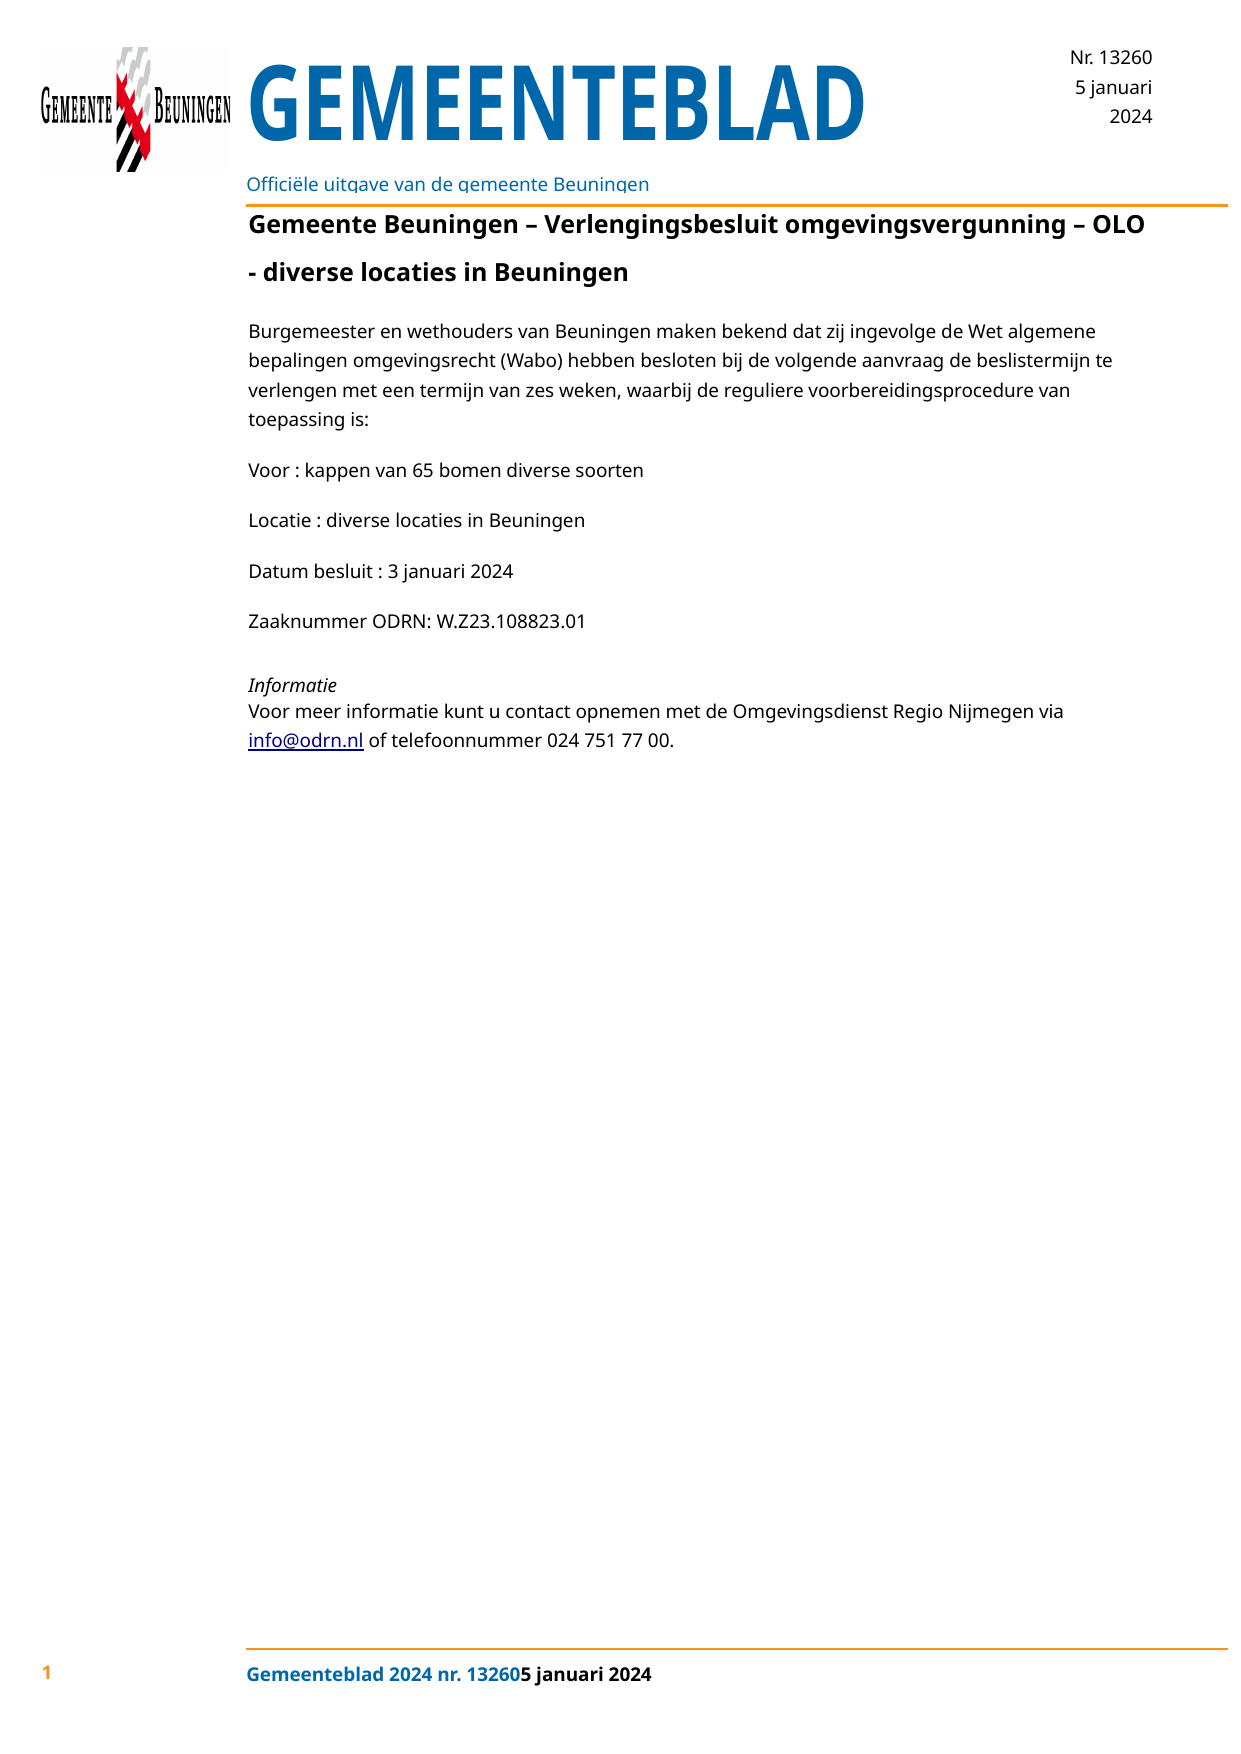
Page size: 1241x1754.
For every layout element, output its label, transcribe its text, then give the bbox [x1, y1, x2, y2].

picture [41, 47, 231, 172]
text Voor meer informatie kunt u contact opnemen met de Omgevingsdienst Regio Nijmegen via info@odrn.nl of telefoonnummer 024 751 77 00. [248, 698, 1152, 753]
text Voor : kappen van 65 bomen diverse soorten [248, 457, 1152, 483]
text Burgemeester en wethouders van Beuningen maken bekend dat zij ingevolge de Wet algemene bepalingen omgevingsrecht (Wabo) hebben besloten bij de volgende aanvraag de beslistermijn te verlengen met een termijn van zes weken, waarbij de reguliere voorbereidingsprocedure van toepassing is: [248, 318, 1152, 432]
text Informatie [248, 672, 1152, 698]
text Zaaknummer ODRN: W.Z23.108823.01 [248, 608, 1152, 634]
text Datum besluit : 3 januari 2024 [248, 558, 1152, 584]
text Locatie : diverse locaties in Beuningen [248, 507, 1152, 533]
text Gemeente Beuningen – Verlengingsbesluit omgevingsvergunning – OLO - diverse locaties in Beuningen [248, 207, 1152, 288]
